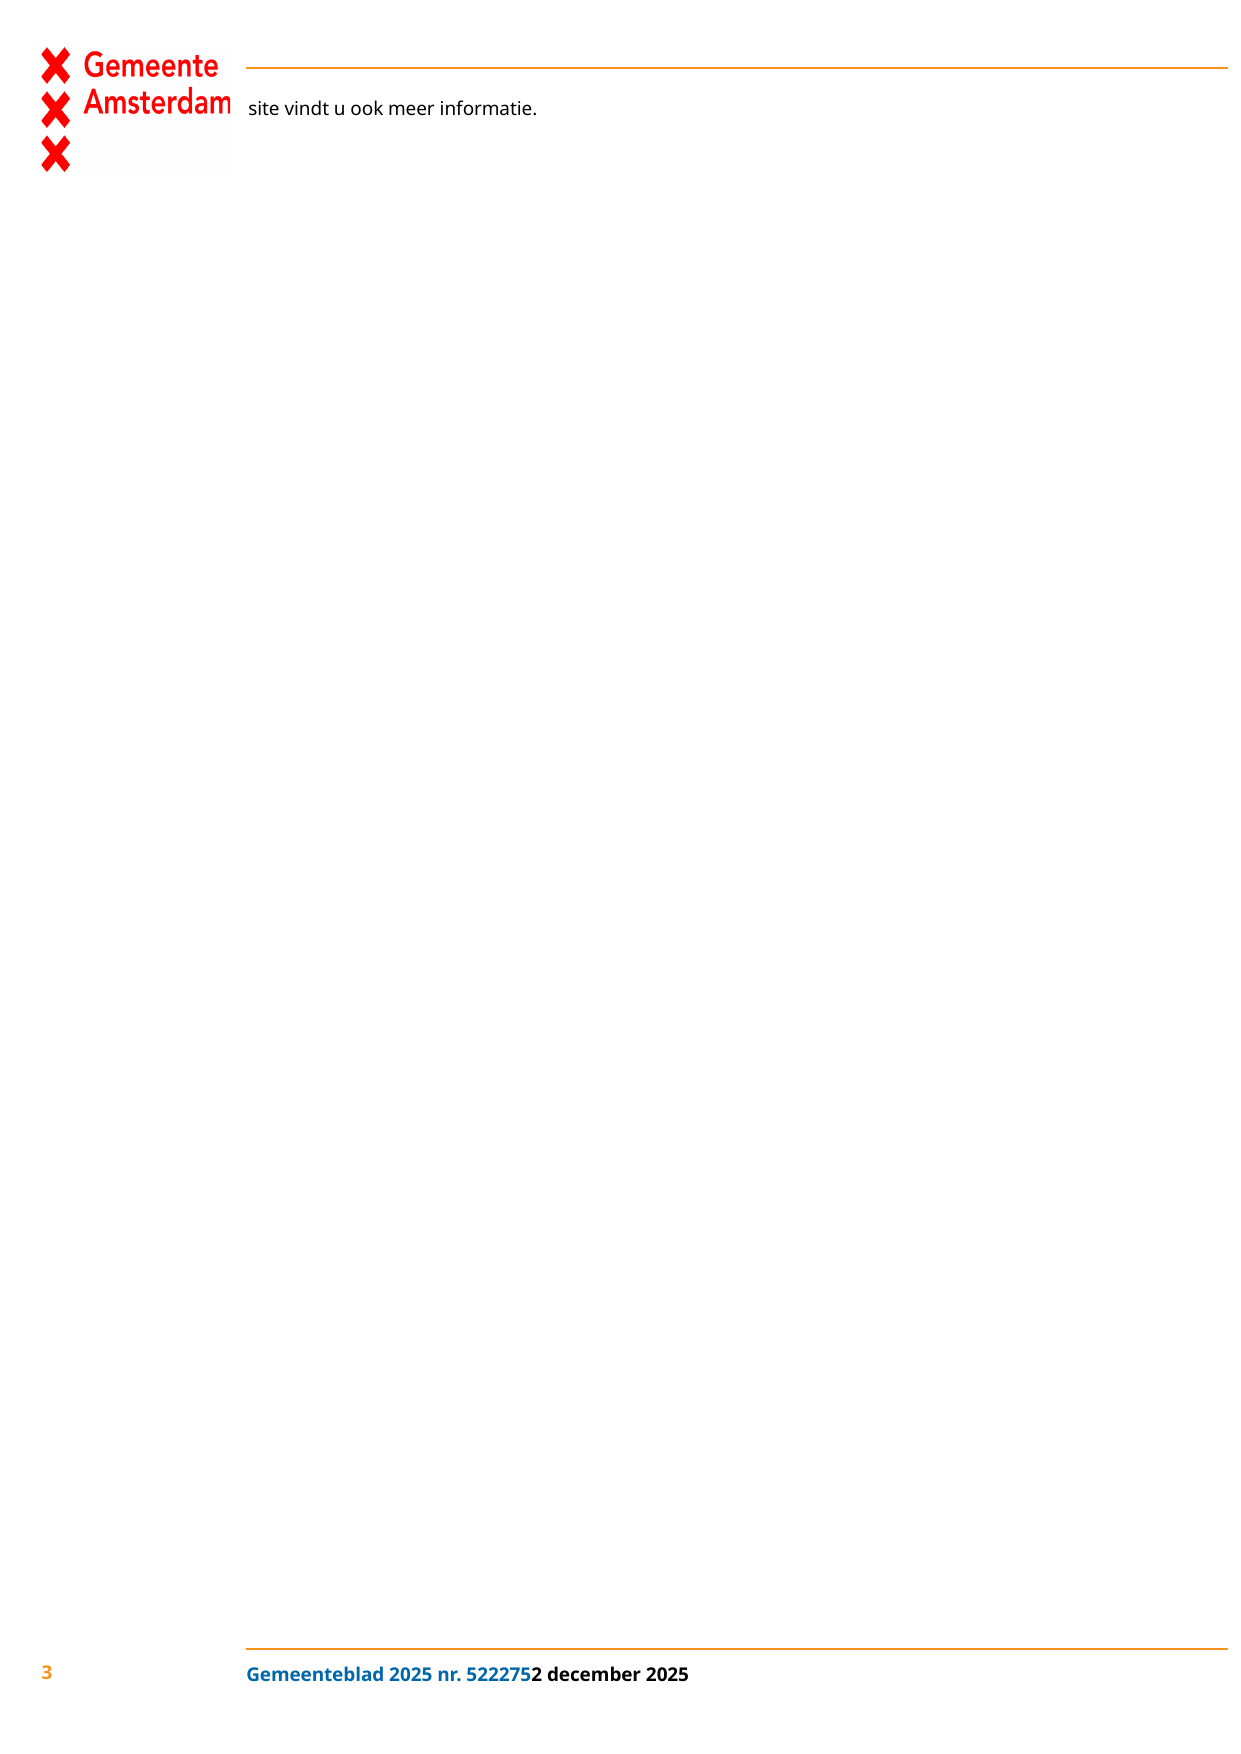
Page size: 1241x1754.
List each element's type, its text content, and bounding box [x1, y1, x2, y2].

picture [41, 47, 231, 172]
text site vindt u ook meer informatie. [248, 95, 1152, 121]
